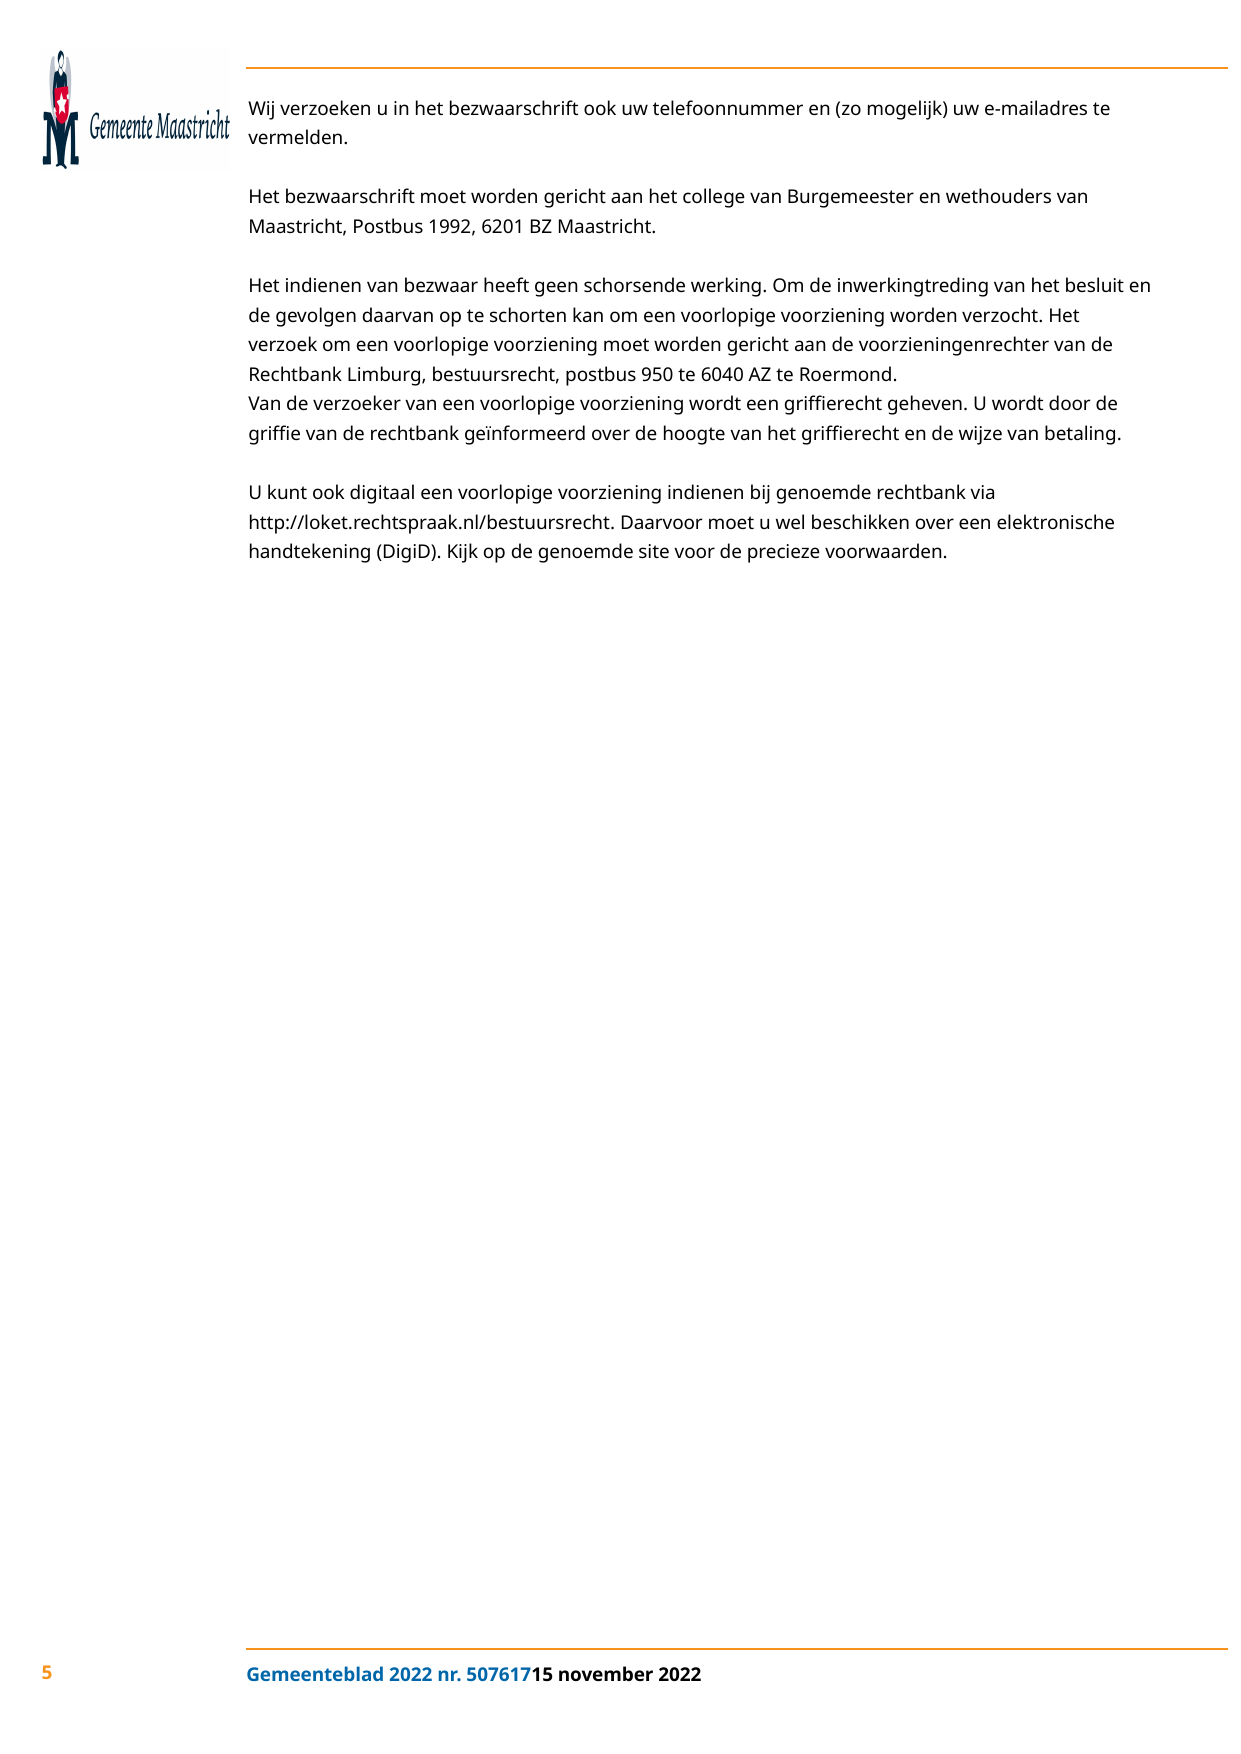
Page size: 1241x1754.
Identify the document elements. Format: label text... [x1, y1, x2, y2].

text Van de verzoeker van een voorlopige voorziening wordt een griffierecht geheven. U wordt door de griffie van de rechtbank geïnformeerd over de hoogte van het griffierecht en de wijze van betaling. [248, 391, 1152, 446]
picture [41, 47, 231, 172]
text U kunt ook digitaal een voorlopige voorziening indienen bij genoemde rechtbank via http://loket.rechtspraak.nl/bestuursrecht. Daarvoor moet u wel beschikken over een elektronische handtekening (DigiD). Kijk op de genoemde site voor de precieze voorwaarden. [248, 479, 1152, 564]
text Het bezwaarschrift moet worden gericht aan het college van Burgemeester en wethouders van Maastricht, Postbus 1992, 6201 BZ Maastricht. [248, 183, 1152, 239]
text Wij verzoeken u in het bezwaarschrift ook uw telefoonnummer en (zo mogelijk) uw e-mailadres te vermelden. [248, 95, 1152, 150]
text Het indienen van bezwaar heeft geen schorsende werking. Om de inwerkingtreding van het besluit en de gevolgen daarvan op te schorten kan om een voorlopige voorziening worden verzocht. Het verzoek om een voorlopige voorziening moet worden gericht aan de voorzieningenrechter van de Rechtbank Limburg, bestuursrecht, postbus 950 te 6040 AZ te Roermond. [248, 272, 1152, 387]
